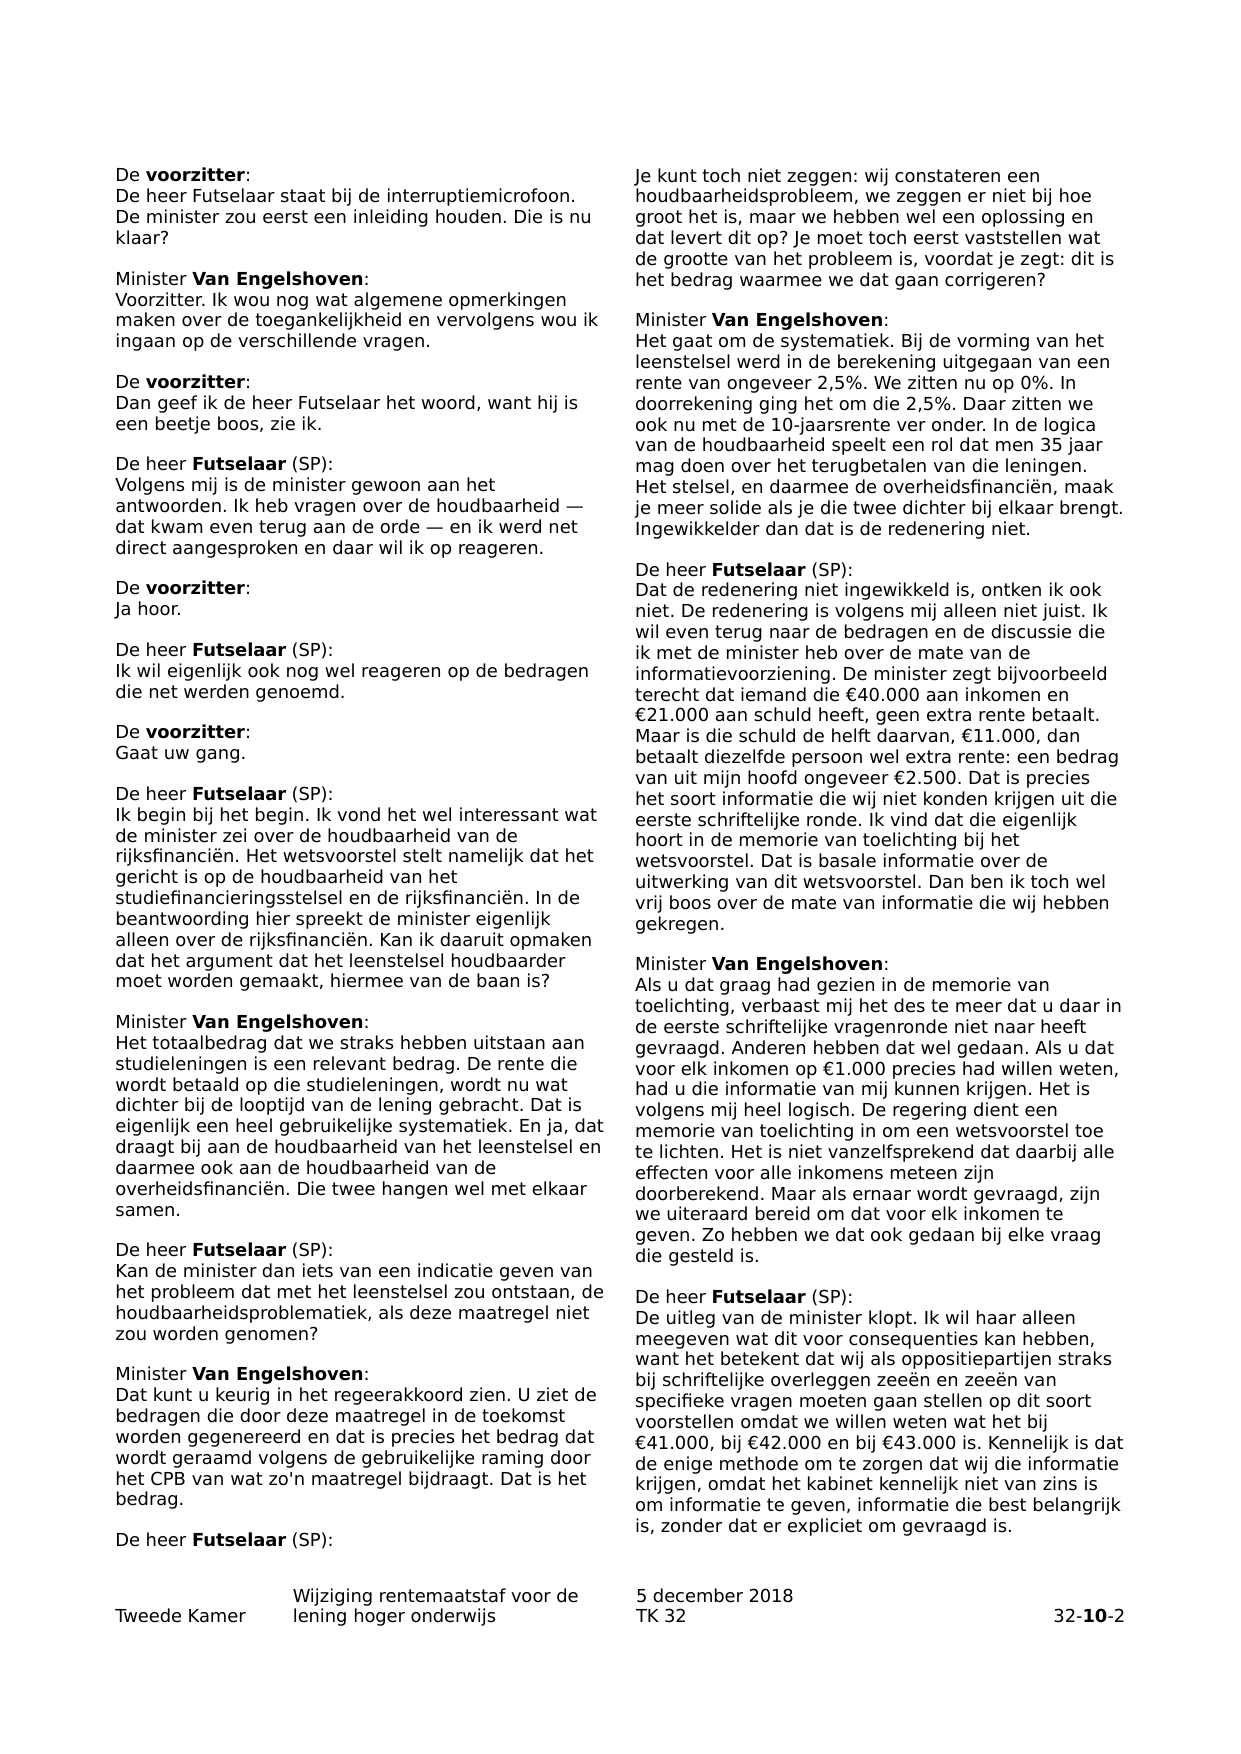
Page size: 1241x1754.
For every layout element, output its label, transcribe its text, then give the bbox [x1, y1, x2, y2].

text De voorzitter: [115, 722, 605, 743]
text Dan geef ik de heer Futselaar het woord, want hij is een beetje boos, zie ik. [115, 392, 605, 434]
text Kan de minister dan iets van een indicatie geven van het probleem dat met het leenstelsel zou ontstaan, de houdbaarheidsproblematiek, als deze maatregel niet zou worden genomen? [115, 1261, 605, 1344]
text Voorzitter. Ik wou nog wat algemene opmerkingen maken over de toegankelijkheid en vervolgens wou ik ingaan op de verschillende vragen. [115, 289, 605, 352]
text Ik wil eigenlijk ook nog wel reageren op de bedragen die net werden genoemd. [115, 661, 605, 702]
text Ja hoor. [115, 599, 605, 620]
text Minister Van Engelshoven: [115, 1012, 605, 1033]
text De voorzitter: [115, 578, 605, 599]
text Dat kunt u keurig in het regeerakkoord zien. U ziet de bedragen die door deze maatregel in de toekomst worden gegenereerd en dat is precies het bedrag dat wordt geraamd volgens de gebruikelijke raming door het CPB van wat zo'n maatregel bijdraagt. Dat is het bedrag. [115, 1385, 605, 1510]
text De voorzitter: [115, 372, 605, 392]
text De heer Futselaar (SP): [115, 784, 605, 804]
text Het gaat om de systematiek. Bij de vorming van het leenstelsel werd in de berekening uitgegaan van een rente van ongeveer 2,5%. We zitten nu op 0%. In doorrekening ging het om die 2,5%. Daar zitten we ook nu met de 10-jaarsrente ver onder. In de logica van de houdbaarheid speelt een rol dat men 35 jaar mag doen over het terugbetalen van die leningen. Het stelsel, en daarmee de overheidsfinanciën, maak je meer solide als je die twee dichter bij elkaar brengt. Ingewikkelder dan dat is de redenering niet. [635, 331, 1125, 539]
text De heer Futselaar (SP): [115, 1530, 605, 1551]
text Als u dat graag had gezien in de memorie van toelichting, verbaast mij het des te meer dat u daar in de eerste schriftelijke vragenronde niet naar heeft gevraagd. Anderen hebben dat wel gedaan. Als u dat voor elk inkomen op €1.000 precies had willen weten, had u die informatie van mij kunnen krijgen. Het is volgens mij heel logisch. De regering dient een memorie van toelichting in om een wetsvoorstel toe te lichten. Het is niet vanzelfsprekend dat daarbij alle effecten voor alle inkomens meteen zijn doorberekend. Maar als ernaar wordt gevraagd, zijn we uiteraard bereid om dat voor elk inkomen te geven. Zo hebben we dat ook gedaan bij elke vraag die gesteld is. [635, 975, 1125, 1267]
text Minister Van Engelshoven: [115, 268, 605, 289]
text Het totaalbedrag dat we straks hebben uitstaan aan studieleningen is een relevant bedrag. De rente die wordt betaald op die studieleningen, wordt nu wat dichter bij de looptijd van de lening gebracht. Dat is eigenlijk een heel gebruikelijke systematiek. En ja, dat draagt bij aan de houdbaarheid van het leenstelsel en daarmee ook aan de houdbaarheid van de overheidsfinanciën. Die twee hangen wel met elkaar samen. [115, 1033, 605, 1220]
text De heer Futselaar (SP): [635, 1287, 1125, 1307]
text Je kunt toch niet zeggen: wij constateren een houdbaarheidsprobleem, we zeggen er niet bij hoe groot het is, maar we hebben wel een oplossing en dat levert dit op? Je moet toch eerst vaststellen wat de grootte van het probleem is, voordat je zegt: dit is het bedrag waarmee we dat gaan corrigeren? [635, 165, 1125, 290]
text De heer Futselaar (SP): [115, 1240, 605, 1261]
text Ik begin bij het begin. Ik vond het wel interessant wat de minister zei over de houdbaarheid van de rijksfinanciën. Het wetsvoorstel stelt namelijk dat het gericht is op de houdbaarheid van het studiefinancieringsstelsel en de rijksfinanciën. In de beantwoording hier spreekt de minister eigenlijk alleen over de rijksfinanciën. Kan ik daaruit opmaken dat het argument dat het leenstelsel houdbaarder moet worden gemaakt, hiermee van de baan is? [115, 804, 605, 992]
text Minister Van Engelshoven: [635, 954, 1125, 975]
text De heer Futselaar (SP): [635, 559, 1125, 580]
text Minister Van Engelshoven: [115, 1364, 605, 1385]
text De heer Futselaar staat bij de interruptiemicrofoon. De minister zou eerst een inleiding houden. Die is nu klaar? [115, 186, 605, 248]
text Dat de redenering niet ingewikkeld is, ontken ik ook niet. De redenering is volgens mij alleen niet juist. Ik wil even terug naar de bedragen en de discussie die ik met de minister heb over de mate van de informatievoorziening. De minister zegt bijvoorbeeld terecht dat iemand die €40.000 aan inkomen en €21.000 aan schuld heeft, geen extra rente betaalt. Maar is die schuld de helft daarvan, €11.000, dan betaalt diezelfde persoon wel extra rente: een bedrag van uit mijn hoofd ongeveer €2.500. Dat is precies het soort informatie die wij niet konden krijgen uit die eerste schriftelijke ronde. Ik vind dat die eigenlijk hoort in de memorie van toelichting bij het wetsvoorstel. Dat is basale informatie over de uitwerking van dit wetsvoorstel. Dan ben ik toch wel vrij boos over de mate van informatie die wij hebben gekregen. [635, 580, 1125, 934]
text Gaat uw gang. [115, 743, 605, 764]
text De heer Futselaar (SP): [115, 640, 605, 661]
text Minister Van Engelshoven: [635, 310, 1125, 331]
text De heer Futselaar (SP): [115, 454, 605, 475]
text De uitleg van de minister klopt. Ik wil haar alleen meegeven wat dit voor consequenties kan hebben, want het betekent dat wij als oppositiepartijen straks bij schriftelijke overleggen zeeën en zeeën van specifieke vragen moeten gaan stellen op dit soort voorstellen omdat we willen weten wat het bij €41.000, bij €42.000 en bij €43.000 is. Kennelijk is dat de enige methode om te zorgen dat wij die informatie krijgen, omdat het kabinet kennelijk niet van zins is om informatie te geven, informatie die best belangrijk is, zonder dat er expliciet om gevraagd is. [635, 1307, 1125, 1537]
text Volgens mij is de minister gewoon aan het antwoorden. Ik heb vragen over de houdbaarheid — dat kwam even terug aan de orde — en ik werd net direct aangesproken en daar wil ik op reageren. [115, 475, 605, 558]
text De voorzitter: [115, 165, 605, 186]
